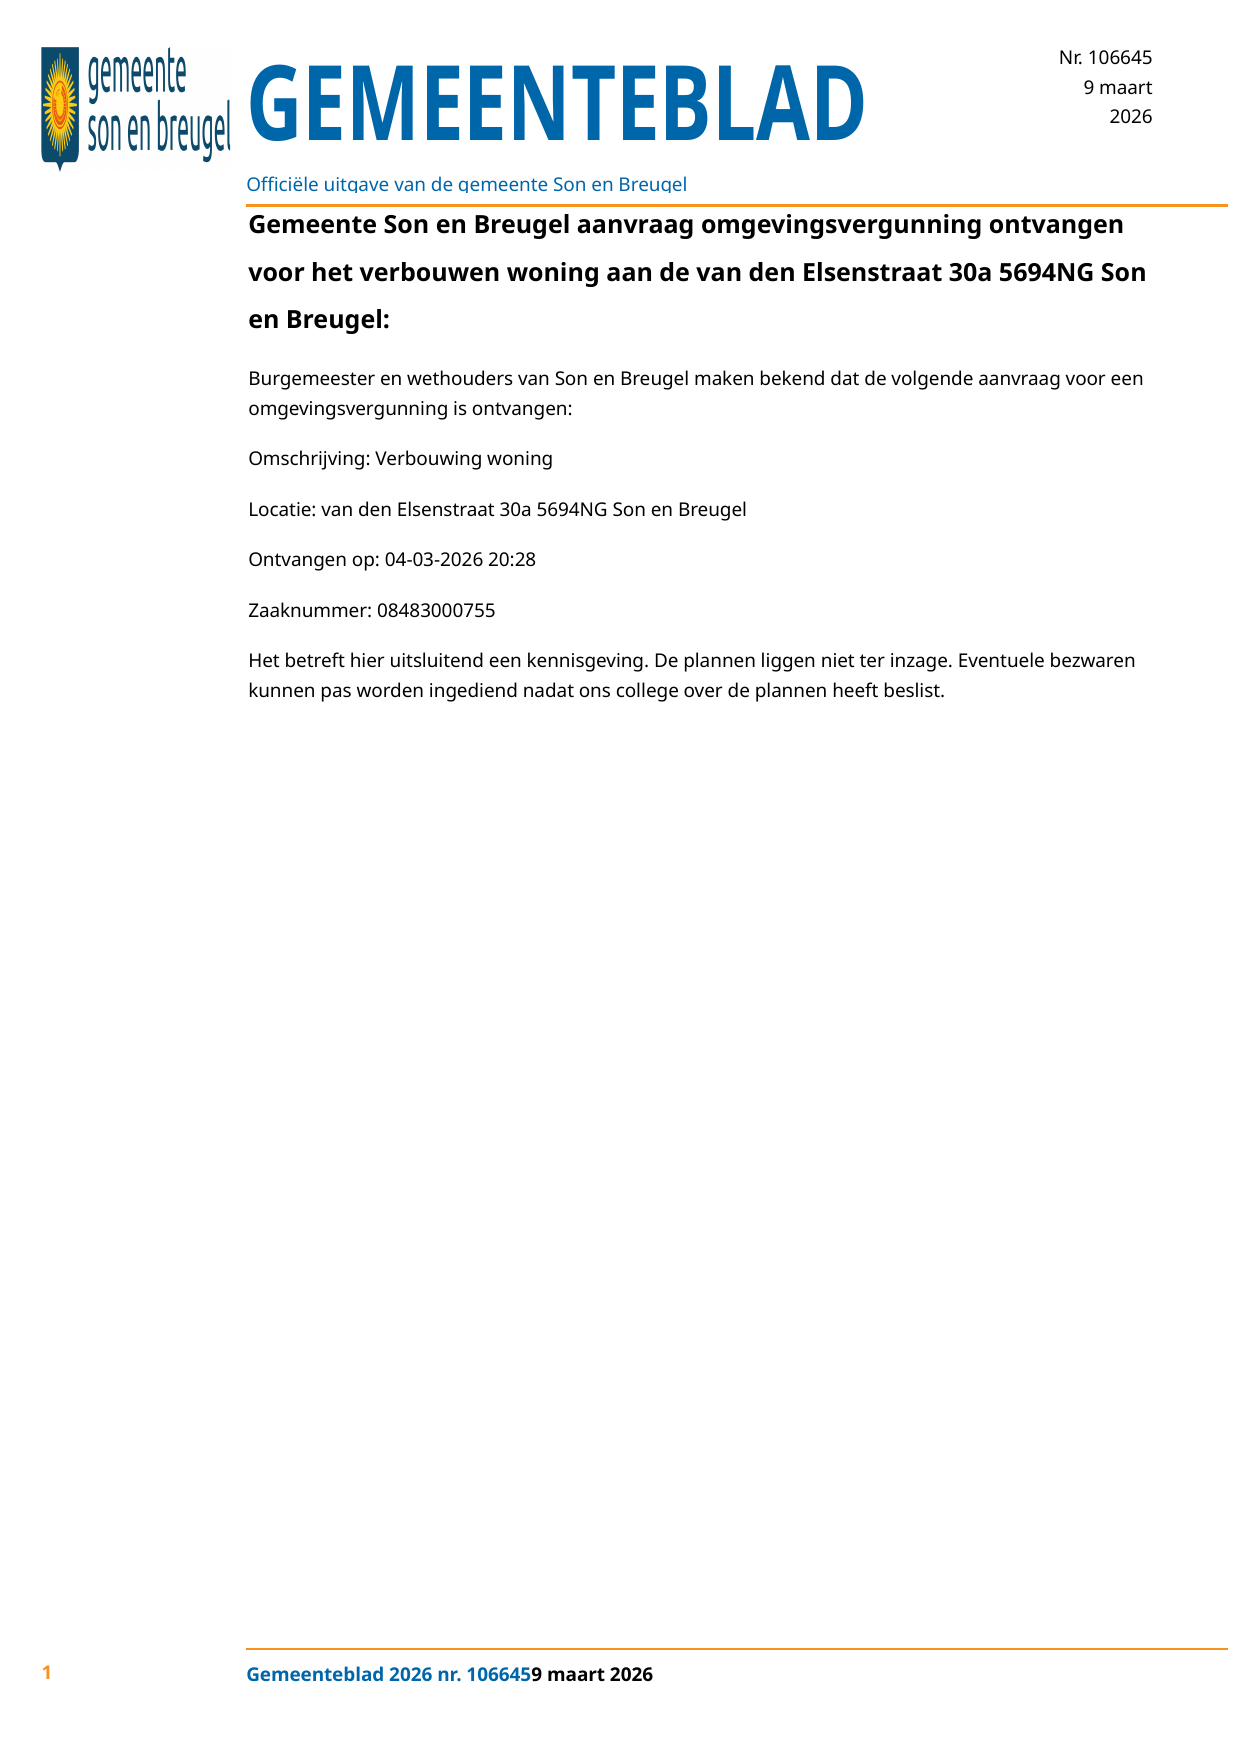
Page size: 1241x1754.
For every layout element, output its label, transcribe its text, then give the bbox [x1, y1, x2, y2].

text Ontvangen op: 04-03-2026 20:28 [248, 546, 1152, 572]
text Zaaknummer: 08483000755 [248, 597, 1152, 622]
text Omschrijving: Verbouwing woning [248, 446, 1152, 471]
text Locatie: van den Elsenstraat 30a 5694NG Son en Breugel [248, 496, 1152, 522]
text Burgemeester en wethouders van Son en Breugel maken bekend dat de volgende aanvraag voor een omgevingsvergunning is ontvangen: [248, 366, 1152, 421]
text Gemeente Son en Breugel aanvraag omgevingsvergunning ontvangen voor het verbouwen woning aan de van den Elsenstraat 30a 5694NG Son en Breugel: [248, 207, 1152, 336]
picture [41, 47, 231, 172]
text Het betreft hier uitsluitend een kennisgeving. De plannen liggen niet ter inzage. Eventuele bezwaren kunnen pas worden ingediend nadat ons college over de plannen heeft beslist. [248, 647, 1152, 702]
